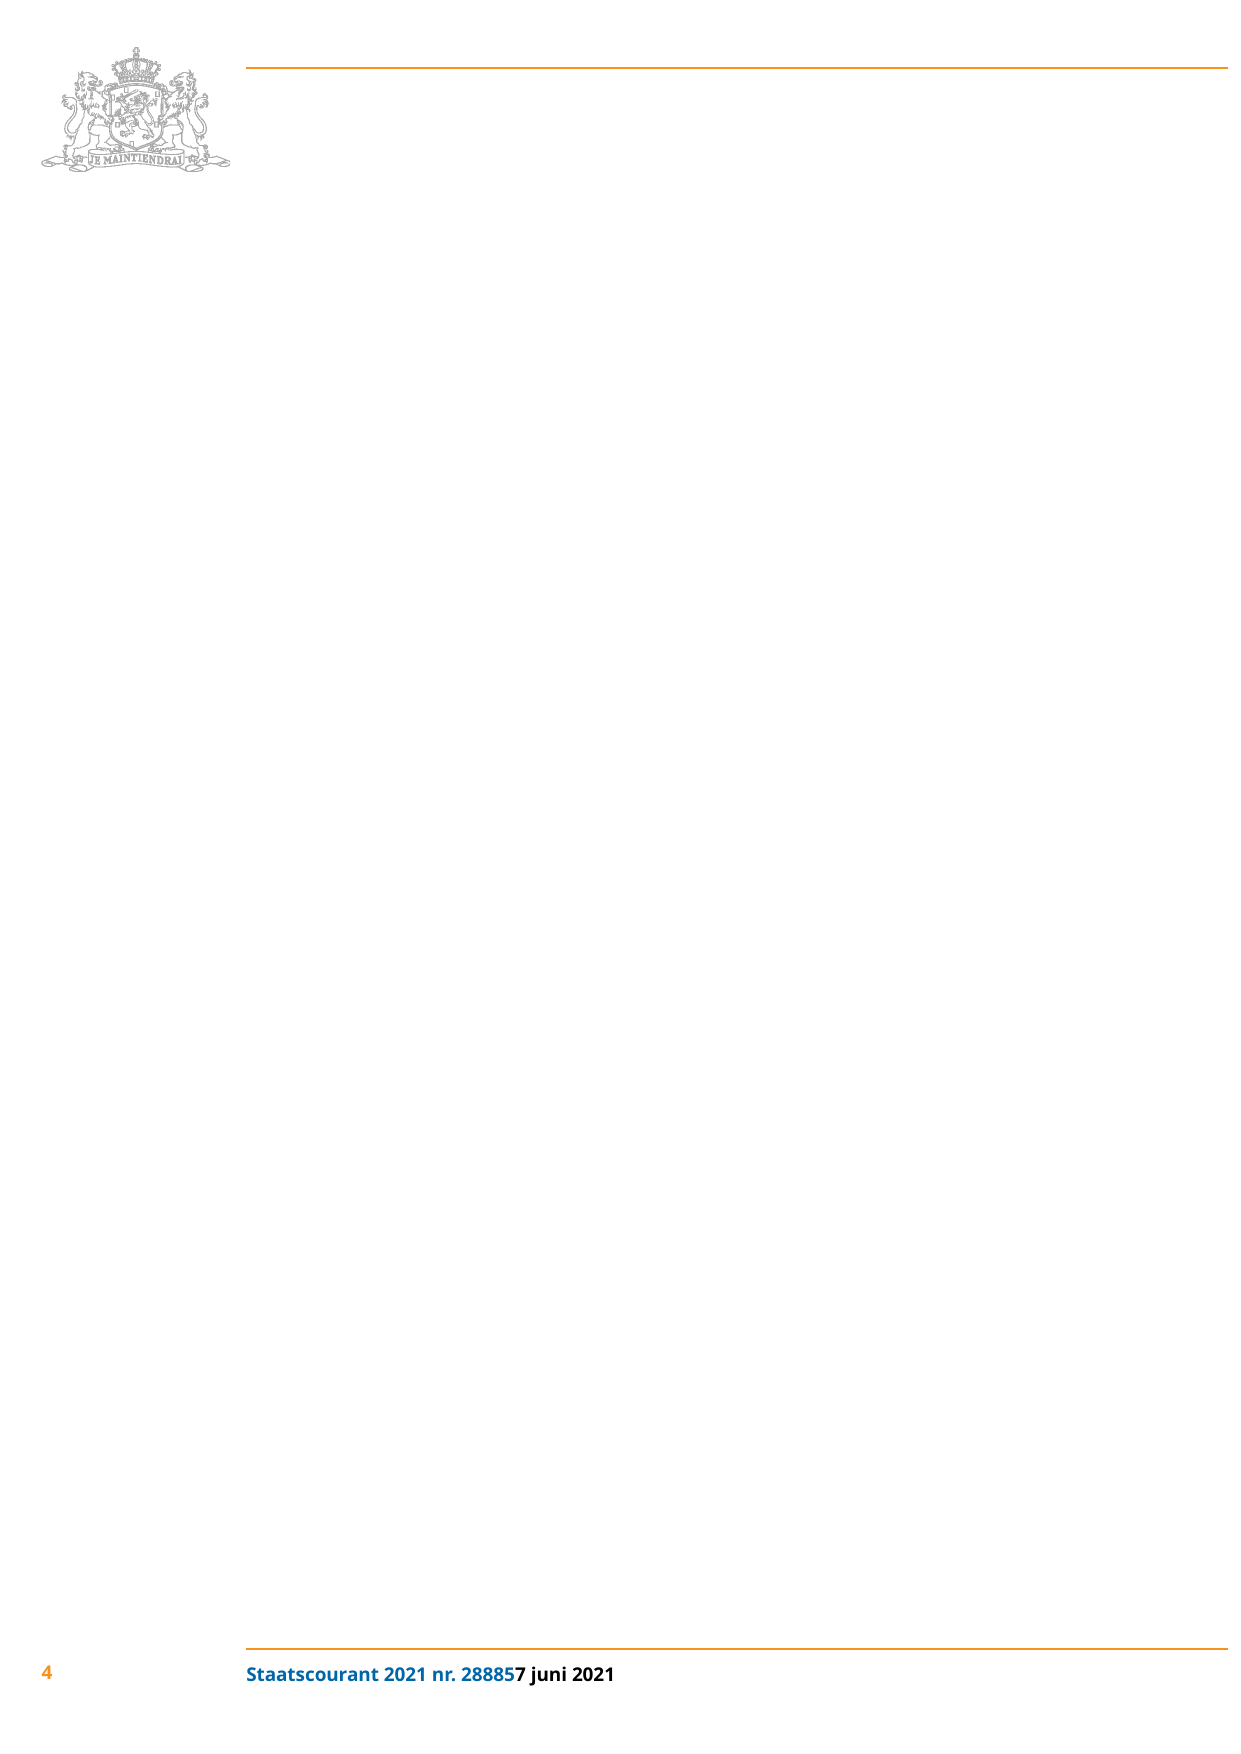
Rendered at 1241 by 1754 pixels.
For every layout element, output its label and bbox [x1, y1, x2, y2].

picture [41, 47, 231, 172]
